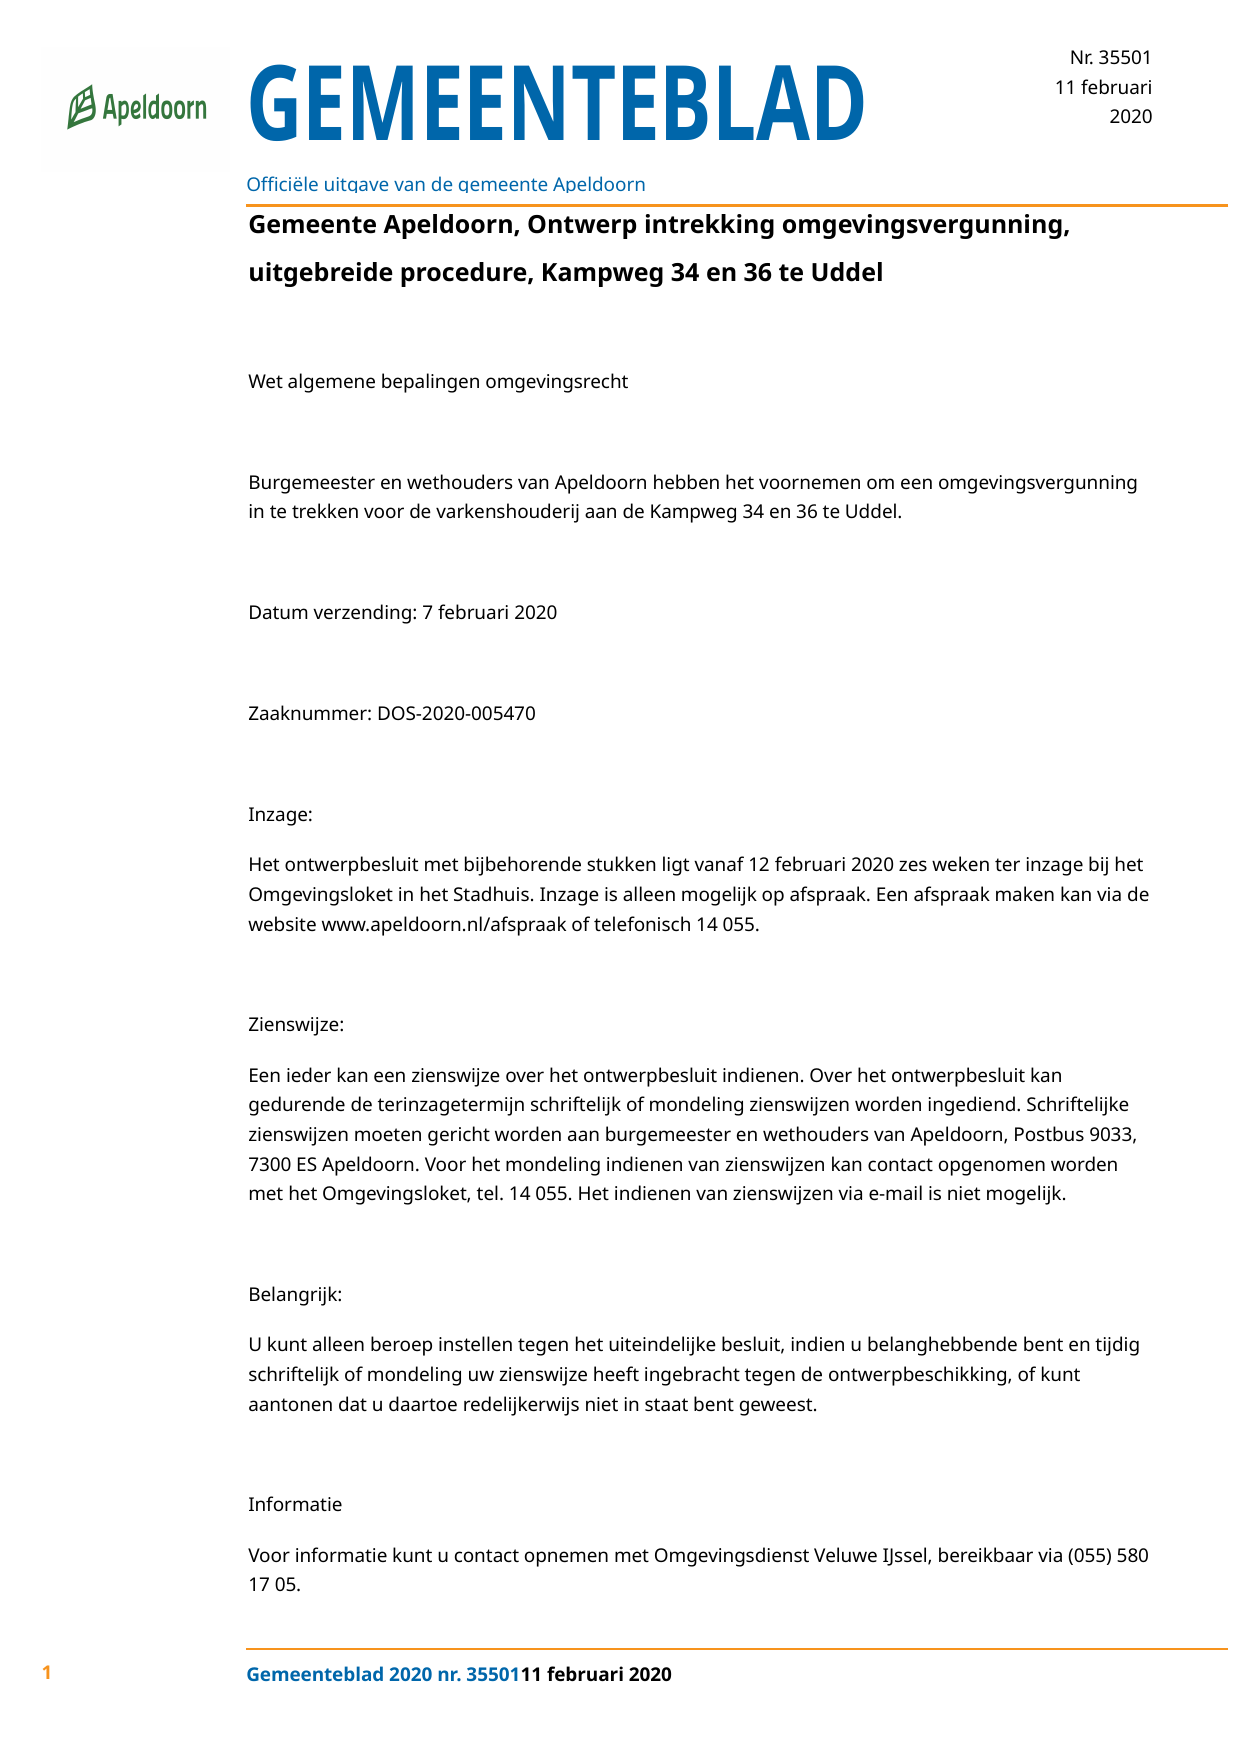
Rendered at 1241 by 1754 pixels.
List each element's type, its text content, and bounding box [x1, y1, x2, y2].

text Zienswijze: [248, 1012, 1152, 1037]
text Een ieder kan een zienswijze over het ontwerpbesluit indienen. Over het ontwerpbesluit kan gedurende de terinzagetermijn schriftelijk of mondeling zienswijzen worden ingediend. Schriftelijke zienswijzen moeten gericht worden aan burgemeester en wethouders van Apeldoorn, Postbus 9033, 7300 ES Apeldoorn. Voor het mondeling indienen van zienswijzen kan contact opgenomen worden met het Omgevingsloket, tel. 14 055. Het indienen van zienswijzen via e-mail is niet mogelijk. [248, 1062, 1152, 1206]
text Datum verzending: 7 februari 2020 [248, 599, 1152, 625]
text Burgemeester en wethouders van Apeldoorn hebben het voornemen om een omgevingsvergunning in te trekken voor de varkenshouderij aan de Kampweg 34 en 36 te Uddel. [248, 469, 1152, 524]
text Voor informatie kunt u contact opnemen met Omgevingsdienst Veluwe IJssel, bereikbaar via (055) 580 17 05. [248, 1542, 1152, 1597]
text Het ontwerpbesluit met bijbehorende stukken ligt vanaf 12 februari 2020 zes weken ter inzage bij het Omgevingsloket in het Stadhuis. Inzage is alleen mogelijk op afspraak. Een afspraak maken kan via de website www.apeldoorn.nl/afspraak of telefonisch 14 055. [248, 852, 1152, 937]
text Inzage: [248, 801, 1152, 827]
text Zaaknummer: DOS-2020-005470 [248, 700, 1152, 726]
text Informatie [248, 1492, 1152, 1517]
text Belangrijk: [248, 1281, 1152, 1307]
picture [41, 47, 231, 172]
text U kunt alleen beroep instellen tegen het uiteindelijke besluit, indien u belanghebbende bent en tijdig schriftelijk of mondeling uw zienswijze heeft ingebracht tegen de ontwerpbeschikking, of kunt aantonen dat u daartoe redelijkerwijs niet in staat bent geweest. [248, 1332, 1152, 1417]
text Wet algemene bepalingen omgevingsrecht [248, 368, 1152, 394]
text Gemeente Apeldoorn, Ontwerp intrekking omgevingsvergunning, uitgebreide procedure, Kampweg 34 en 36 te Uddel [248, 207, 1152, 288]
